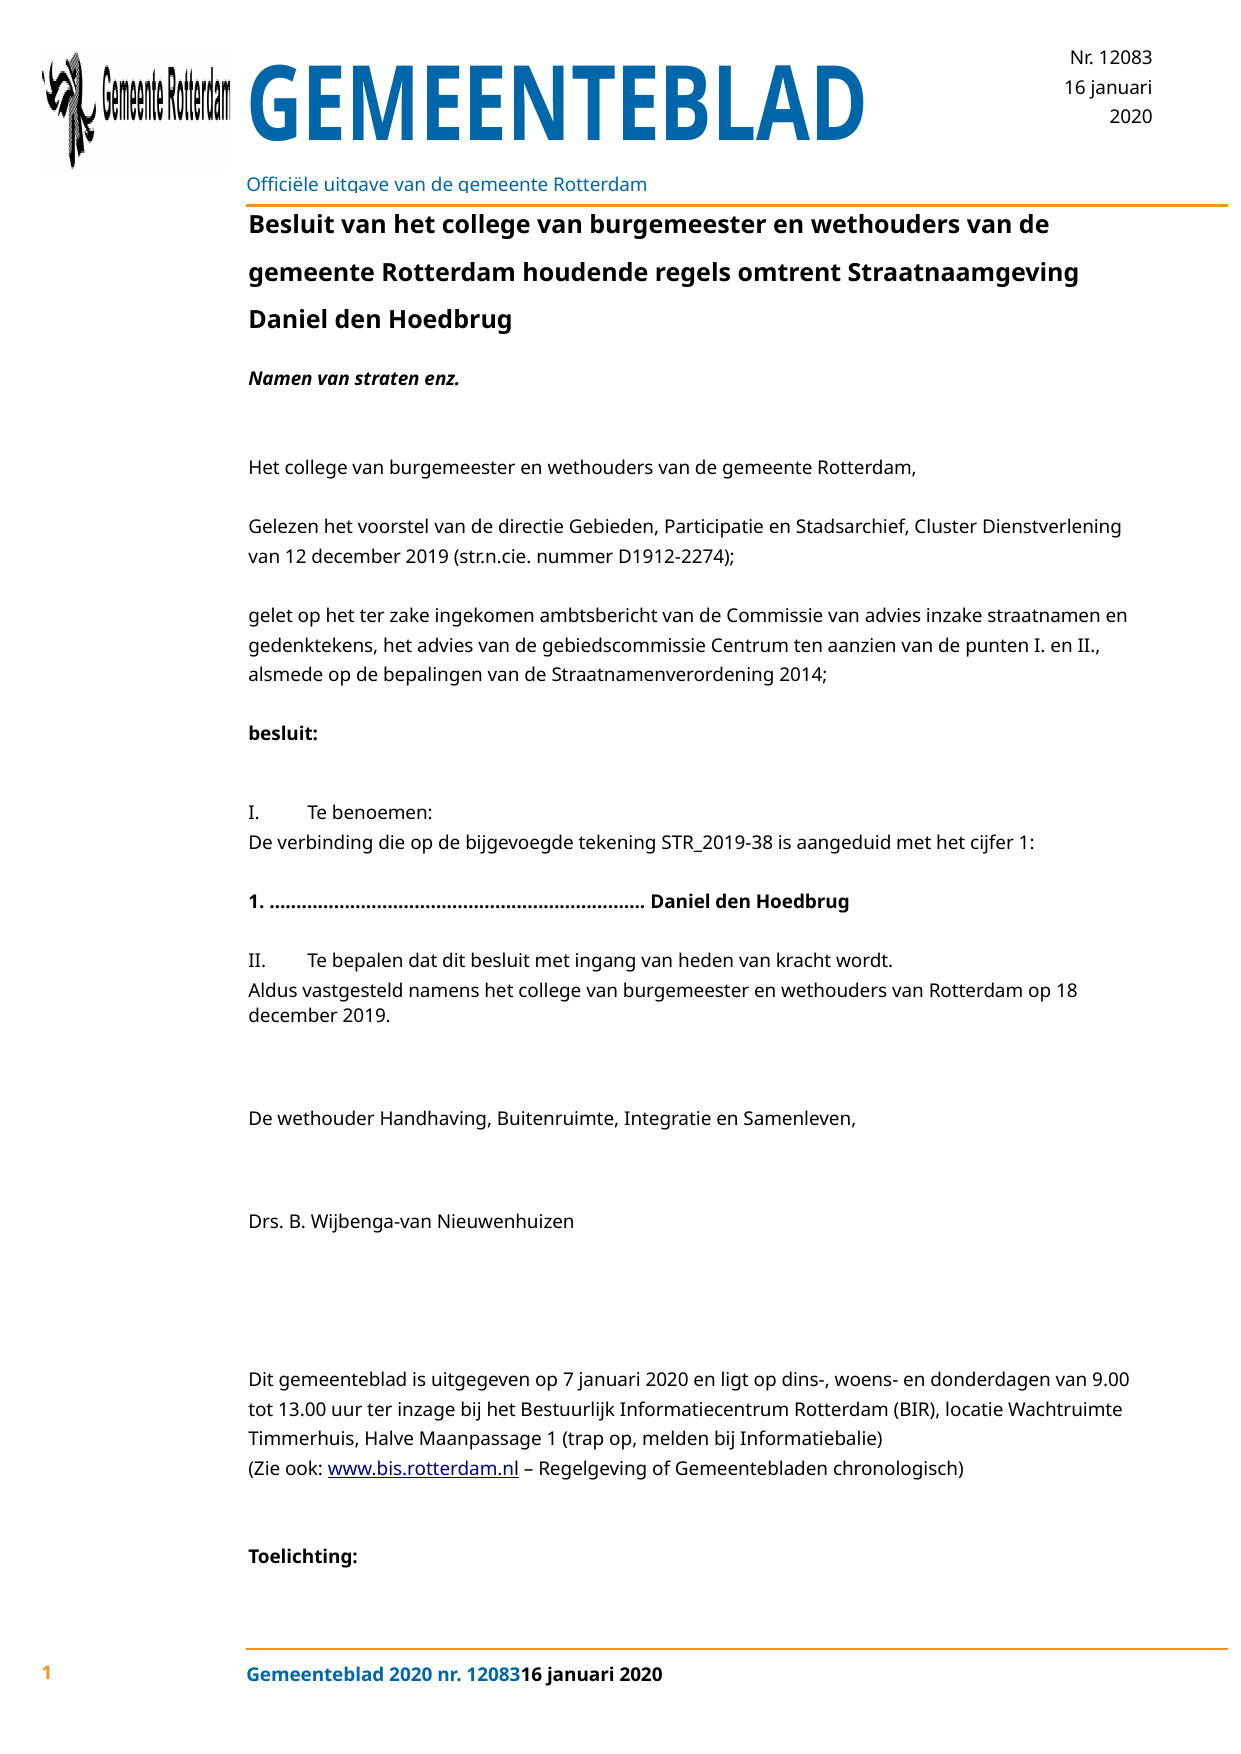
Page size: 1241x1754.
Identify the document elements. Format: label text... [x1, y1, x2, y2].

text De verbinding die op de bijgevoegde tekening STR_2019-38 is aangeduid met het cijfer 1: [248, 829, 1152, 855]
text De wethouder Handhaving, Buitenruimte, Integratie en Samenleven, [248, 1106, 1152, 1131]
text Besluit van het college van burgemeester en wethouders van de gemeente Rotterdam houdende regels omtrent Straatnaamgeving Daniel den Hoedbrug [248, 207, 1152, 336]
text gelet op het ter zake ingekomen ambtsbericht van de Commissie van advies inzake straatnamen en gedenktekens, het advies van de gebiedscommissie Centrum ten aanzien van de punten I. en II., alsmede op de bepalingen van de Straatnamenverordening 2014; [248, 602, 1152, 687]
picture [41, 47, 231, 172]
text Het college van burgemeester en wethouders van de gemeente Rotterdam, [248, 454, 1152, 480]
text Gelezen het voorstel van de directie Gebieden, Participatie en Stadsarchief, Cluster Dienstverlening van 12 december 2019 (str.n.cie. nummer D1912-2274); [248, 513, 1152, 569]
text (Zie ook: www.bis.rotterdam.nl – Regelgeving of Gemeentebladen chronologisch) [248, 1455, 1152, 1481]
text Dit gemeenteblad is uitgegeven op 7 januari 2020 en ligt op dins-, woens- en donderdagen van 9.00 tot 13.00 uur ter inzage bij het Bestuurlijk Informatiecentrum Rotterdam (BIR), locatie Wachtruimte Timmerhuis, Halve Maanpassage 1 (trap op, melden bij Informatiebalie) [248, 1366, 1152, 1451]
text besluit: [248, 721, 1152, 746]
text Drs. B. Wijbenga-van Nieuwenhuizen [248, 1208, 1152, 1234]
text Toelichting: [248, 1544, 1152, 1569]
list Te bepalen dat dit besluit met ingang van heden van kracht wordt. [248, 947, 1152, 973]
list Te benoemen: [248, 799, 1152, 825]
text Aldus vastgesteld namens het college van burgemeester en wethouders van Rotterdam op 18 december 2019. [248, 977, 1152, 1028]
text 1. ……………………………………………………………. Daniel den Hoedbrug [248, 888, 1152, 914]
text Namen van straten enz. [248, 366, 1152, 391]
